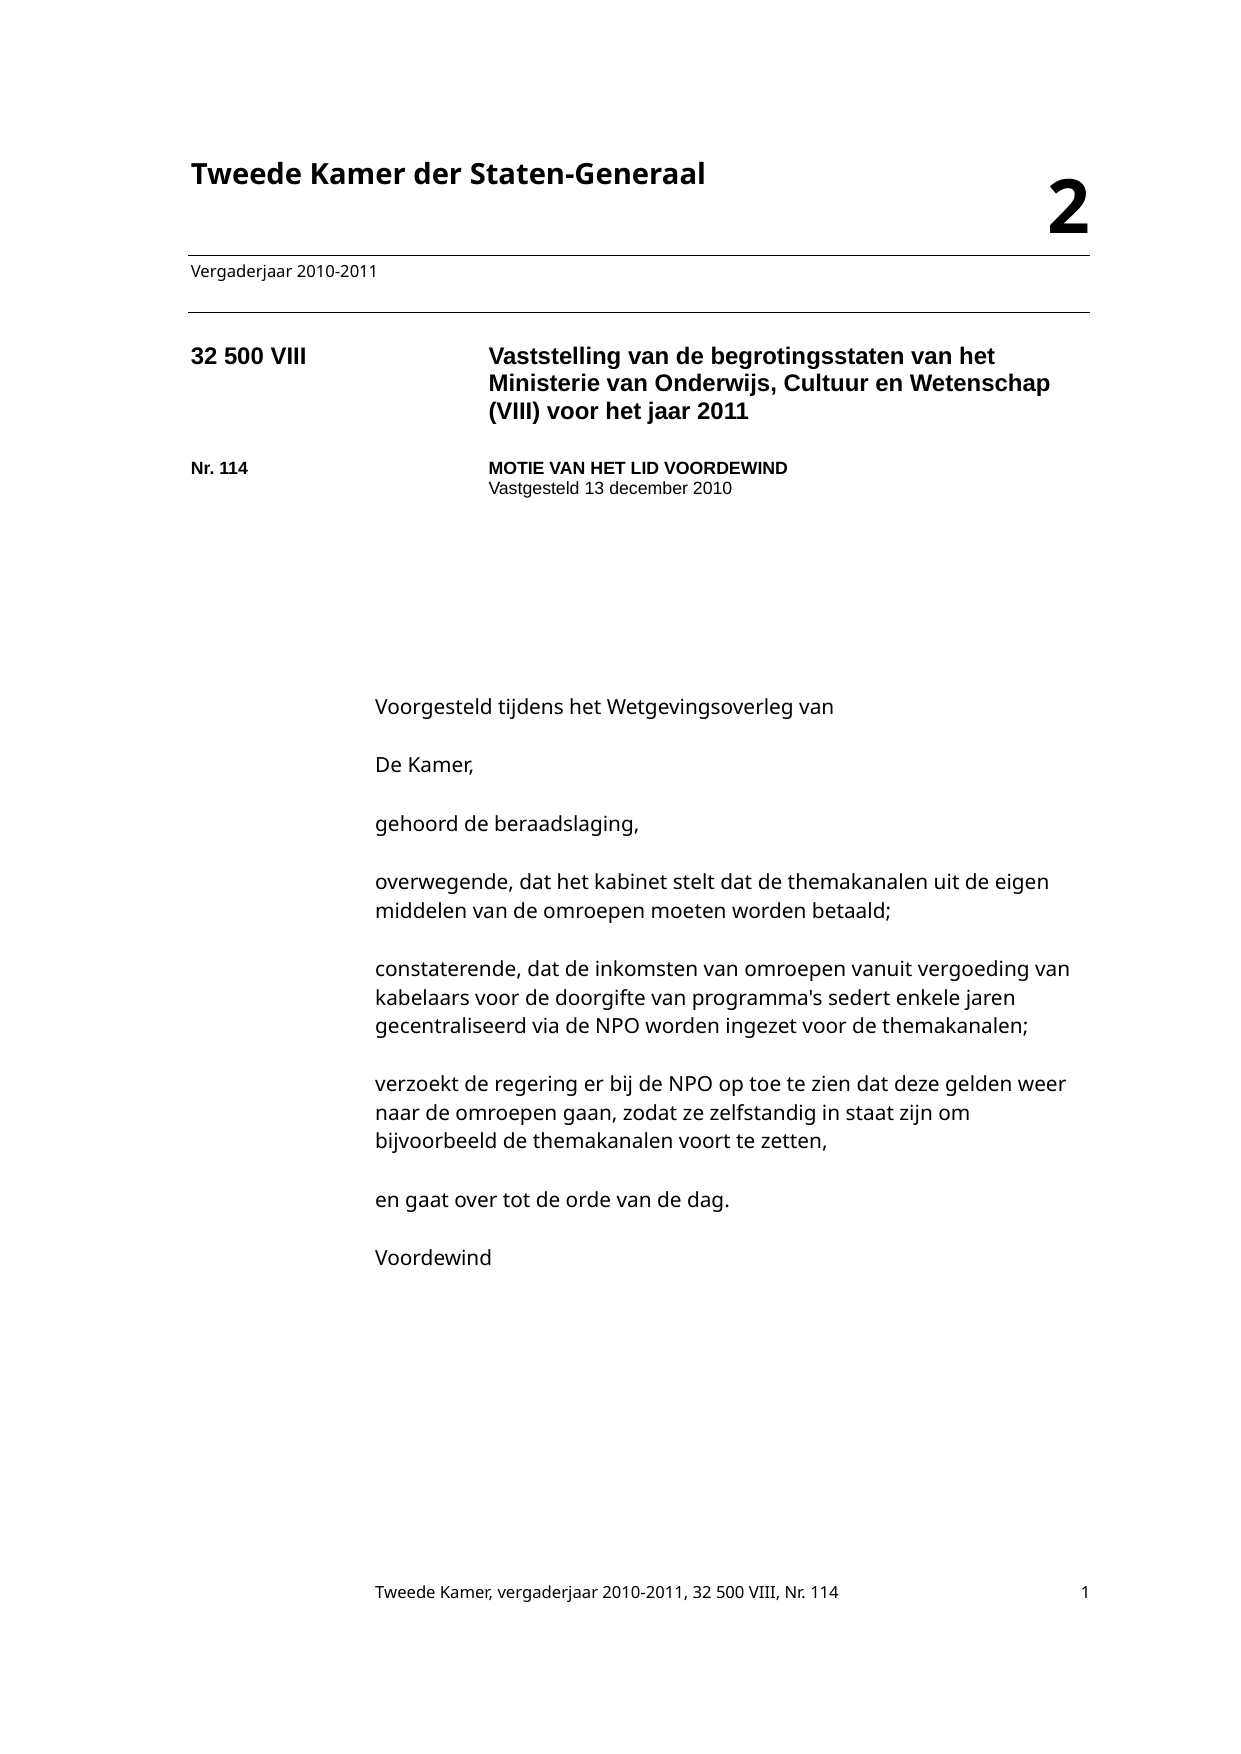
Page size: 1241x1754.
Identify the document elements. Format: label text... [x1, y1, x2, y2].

table_cell [485, 256, 1090, 312]
text De Kamer, [375, 751, 1090, 779]
table_cell MOTIE VAN HET LID VOORDEWIND Vastgesteld 13 december 2010 [485, 455, 1090, 573]
text constaterende, dat de inkomsten van omroepen vanuit vergoeding van kabelaars voor de doorgifte van programma's sedert enkele jaren gecentraliseerd via de NPO worden ingezet voor de themakanalen; [375, 954, 1090, 1039]
table_header 2 [910, 150, 1090, 255]
text en gaat over tot de orde van de dag. [375, 1185, 1090, 1213]
table_cell Nr. 114 [188, 455, 485, 573]
text overwegende, dat het kabinet stelt dat de themakanalen uit de eigen middelen van de omroepen moeten worden betaald; [375, 867, 1090, 924]
table_cell [188, 313, 485, 339]
table_cell 32 500 VIII [188, 339, 485, 454]
text verzoekt de regering er bij de NPO op toe te zien dat deze gelden weer naar de omroepen gaan, zodat ze zelfstandig in staat zijn om bijvoorbeeld de themakanalen voort te zetten, [375, 1069, 1090, 1155]
text Voorgesteld tijdens het Wetgevingsoverleg van [375, 692, 1090, 721]
table_cell Vergaderjaar 2010-2011 [188, 256, 485, 312]
table_cell Vaststelling van de begrotingsstaten van het Ministerie van Onderwijs, Cultuur en Wetenschap (VIII) voor het jaar 2011 [485, 339, 1090, 454]
text Voordewind [375, 1243, 1090, 1272]
table_header Tweede Kamer der Staten-Generaal [188, 150, 909, 255]
text gehoord de beraadslaging, [375, 809, 1090, 837]
table_cell [485, 313, 1090, 339]
